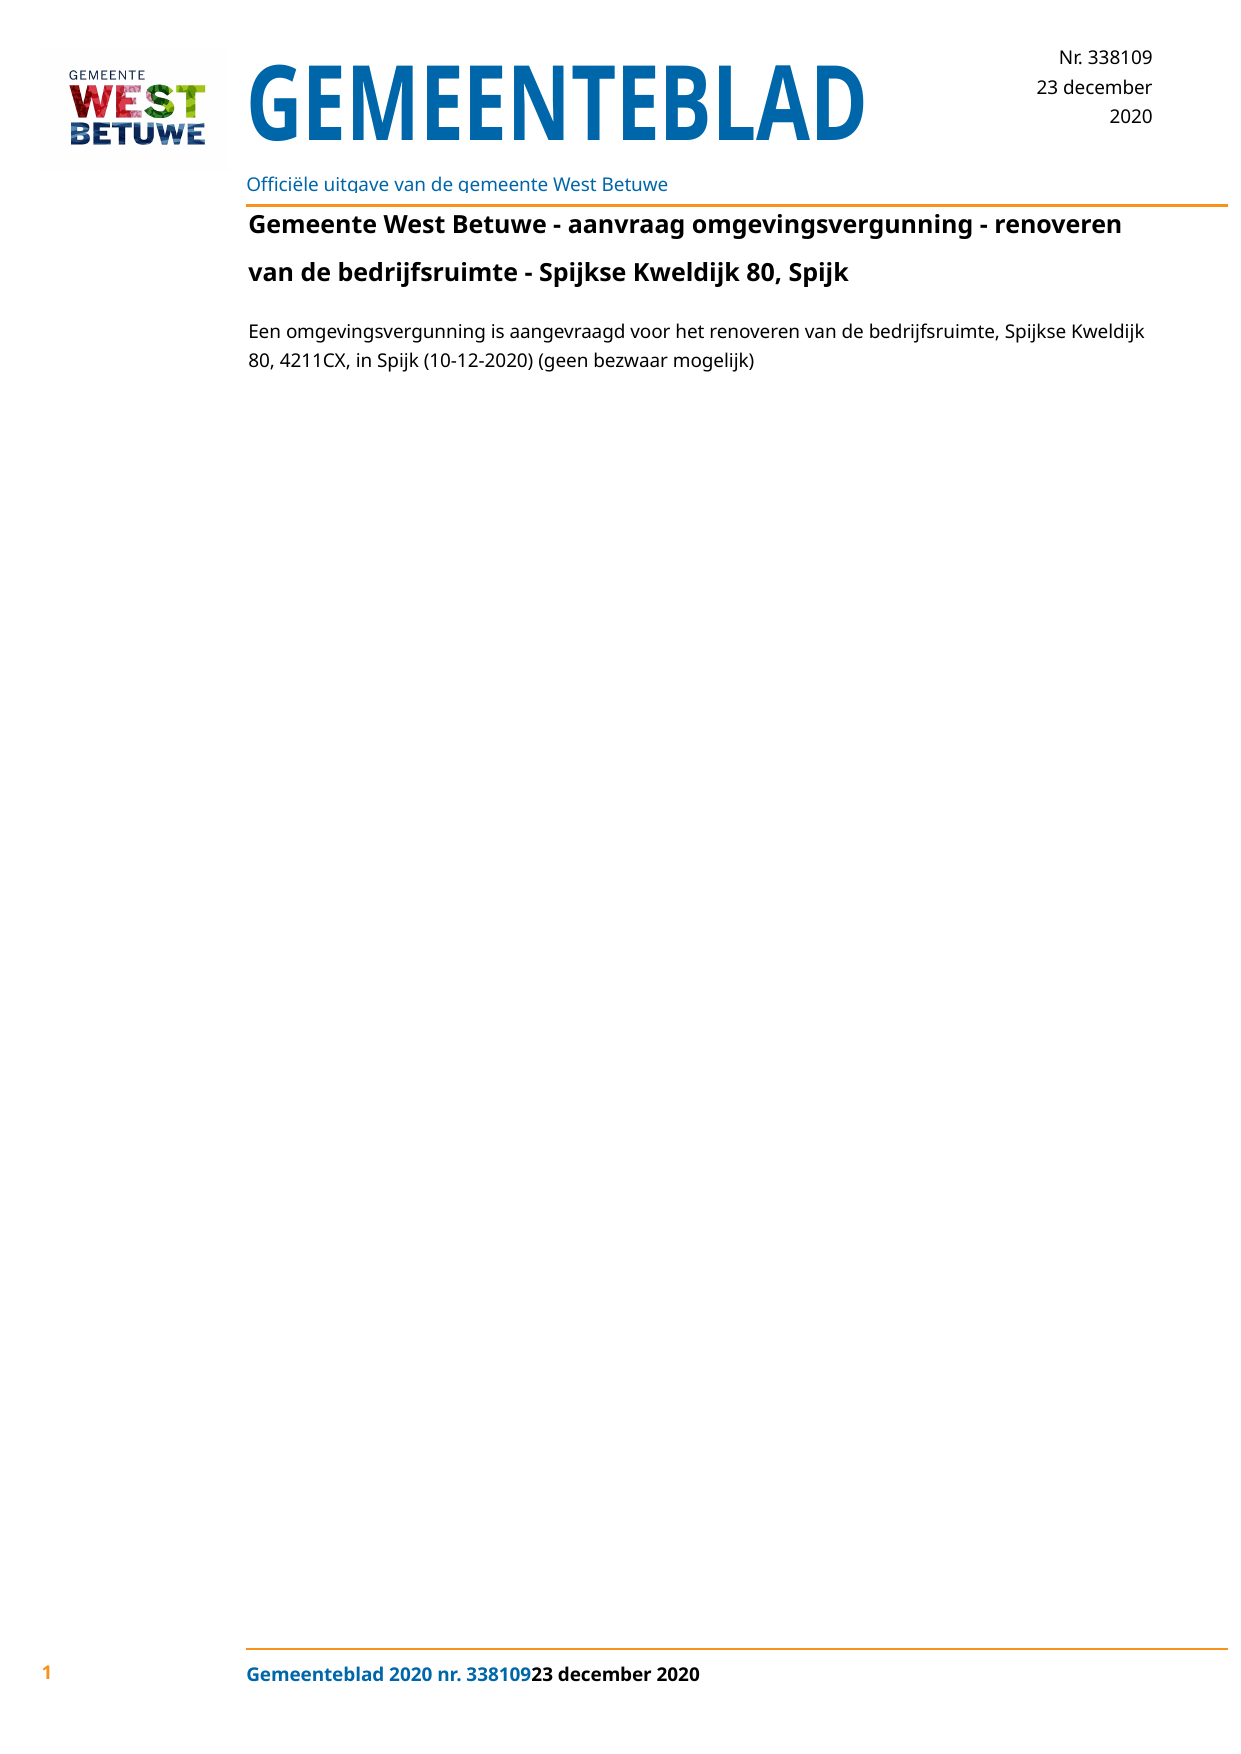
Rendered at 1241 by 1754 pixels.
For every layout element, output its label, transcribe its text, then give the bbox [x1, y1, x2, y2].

text Gemeente West Betuwe - aanvraag omgevingsvergunning - renoveren van de bedrijfsruimte - Spijkse Kweldijk 80, Spijk [248, 207, 1152, 288]
picture [41, 47, 231, 172]
text Een omgevingsvergunning is aangevraagd voor het renoveren van de bedrijfsruimte, Spijkse Kweldijk 80, 4211CX, in Spijk (10-12-2020) (geen bezwaar mogelijk) [248, 318, 1152, 373]
